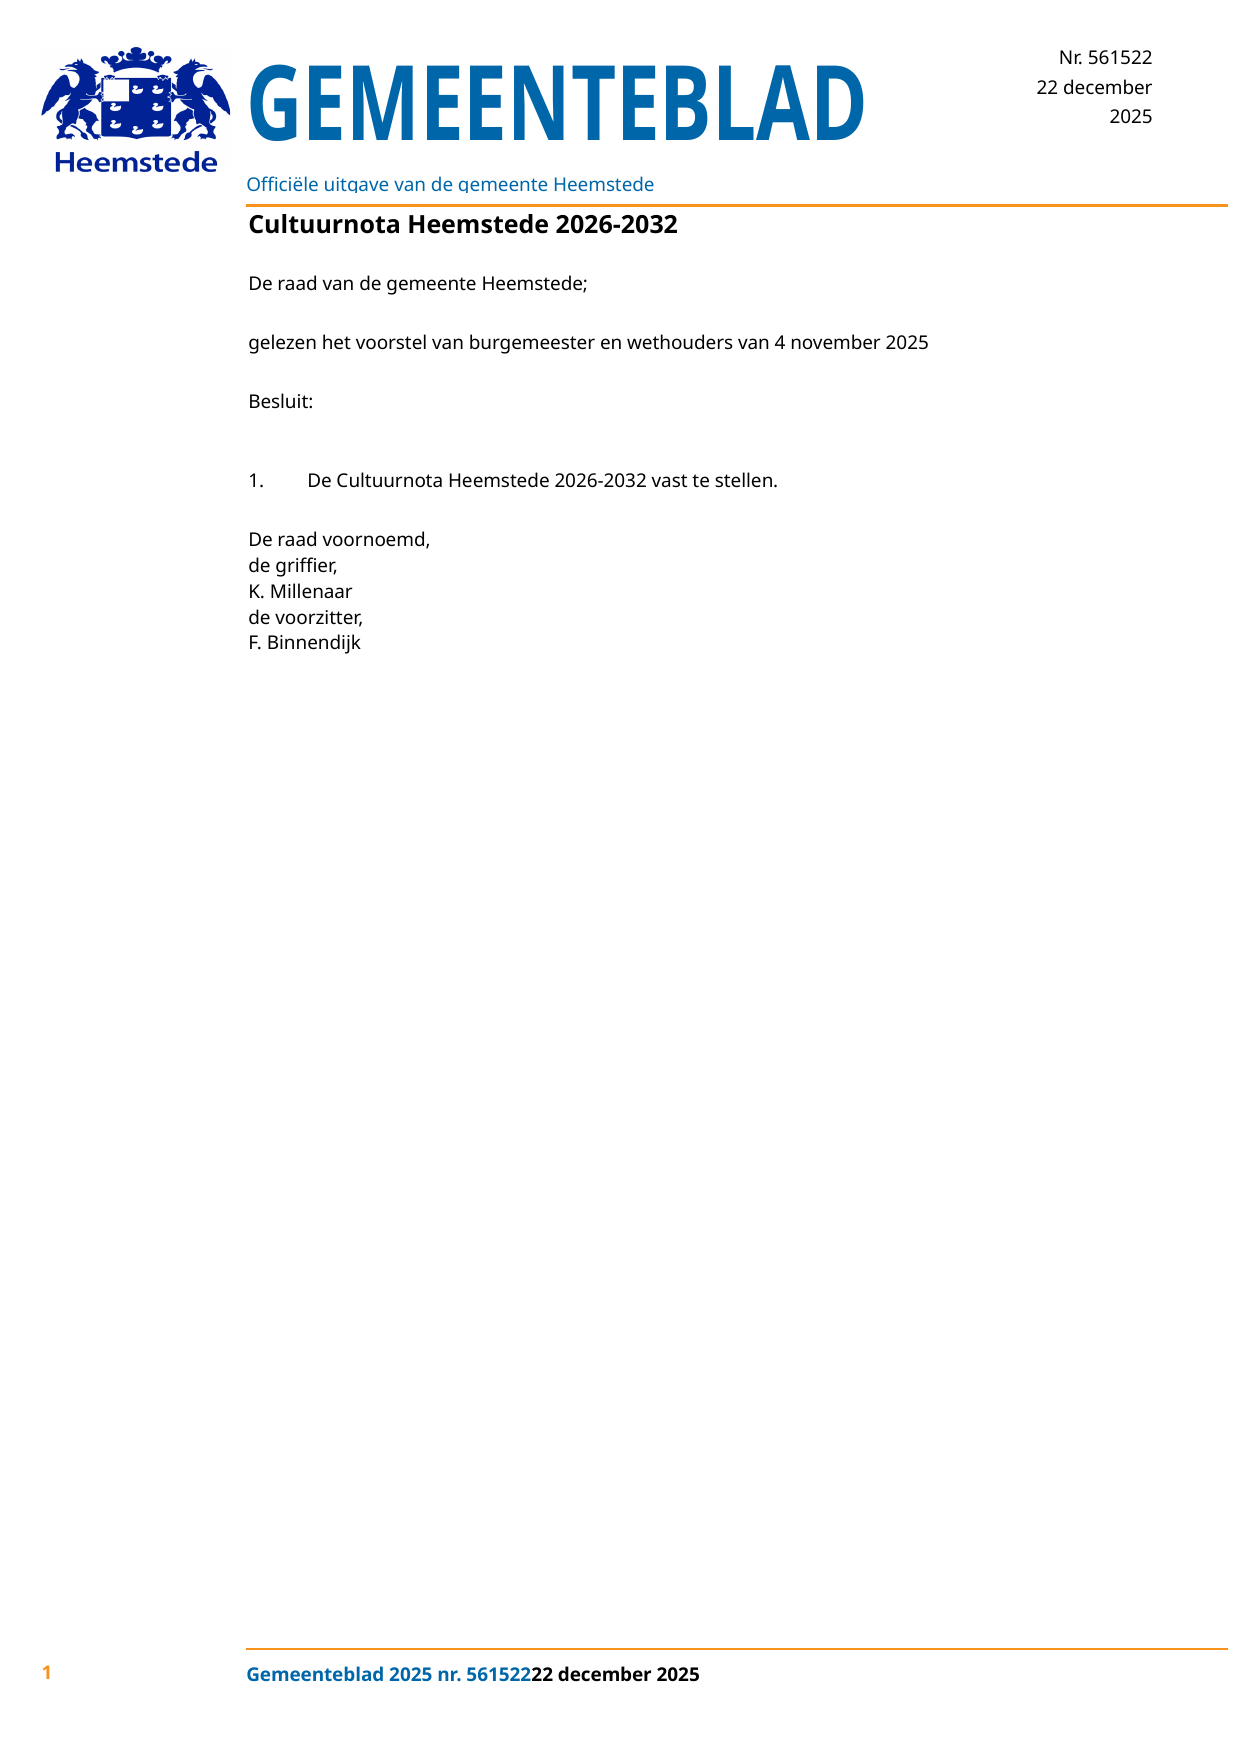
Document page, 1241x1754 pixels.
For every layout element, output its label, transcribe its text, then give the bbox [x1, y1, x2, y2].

text Cultuurnota Heemstede 2026-2032 [248, 207, 1152, 241]
picture [41, 47, 231, 172]
list De Cultuurnota Heemstede 2026-2032 vast te stellen. [248, 467, 1152, 493]
text Besluit: [248, 389, 1152, 414]
text de voorzitter, [248, 604, 1152, 629]
text De raad van de gemeente Heemstede; [248, 270, 1152, 296]
text K. Millenaar [248, 578, 1152, 604]
text gelezen het voorstel van burgemeester en wethouders van 4 november 2025 [248, 329, 1152, 355]
text De raad voornoemd, [248, 527, 1152, 552]
text de griffier, [248, 552, 1152, 578]
text F. Binnendijk [248, 629, 1152, 655]
